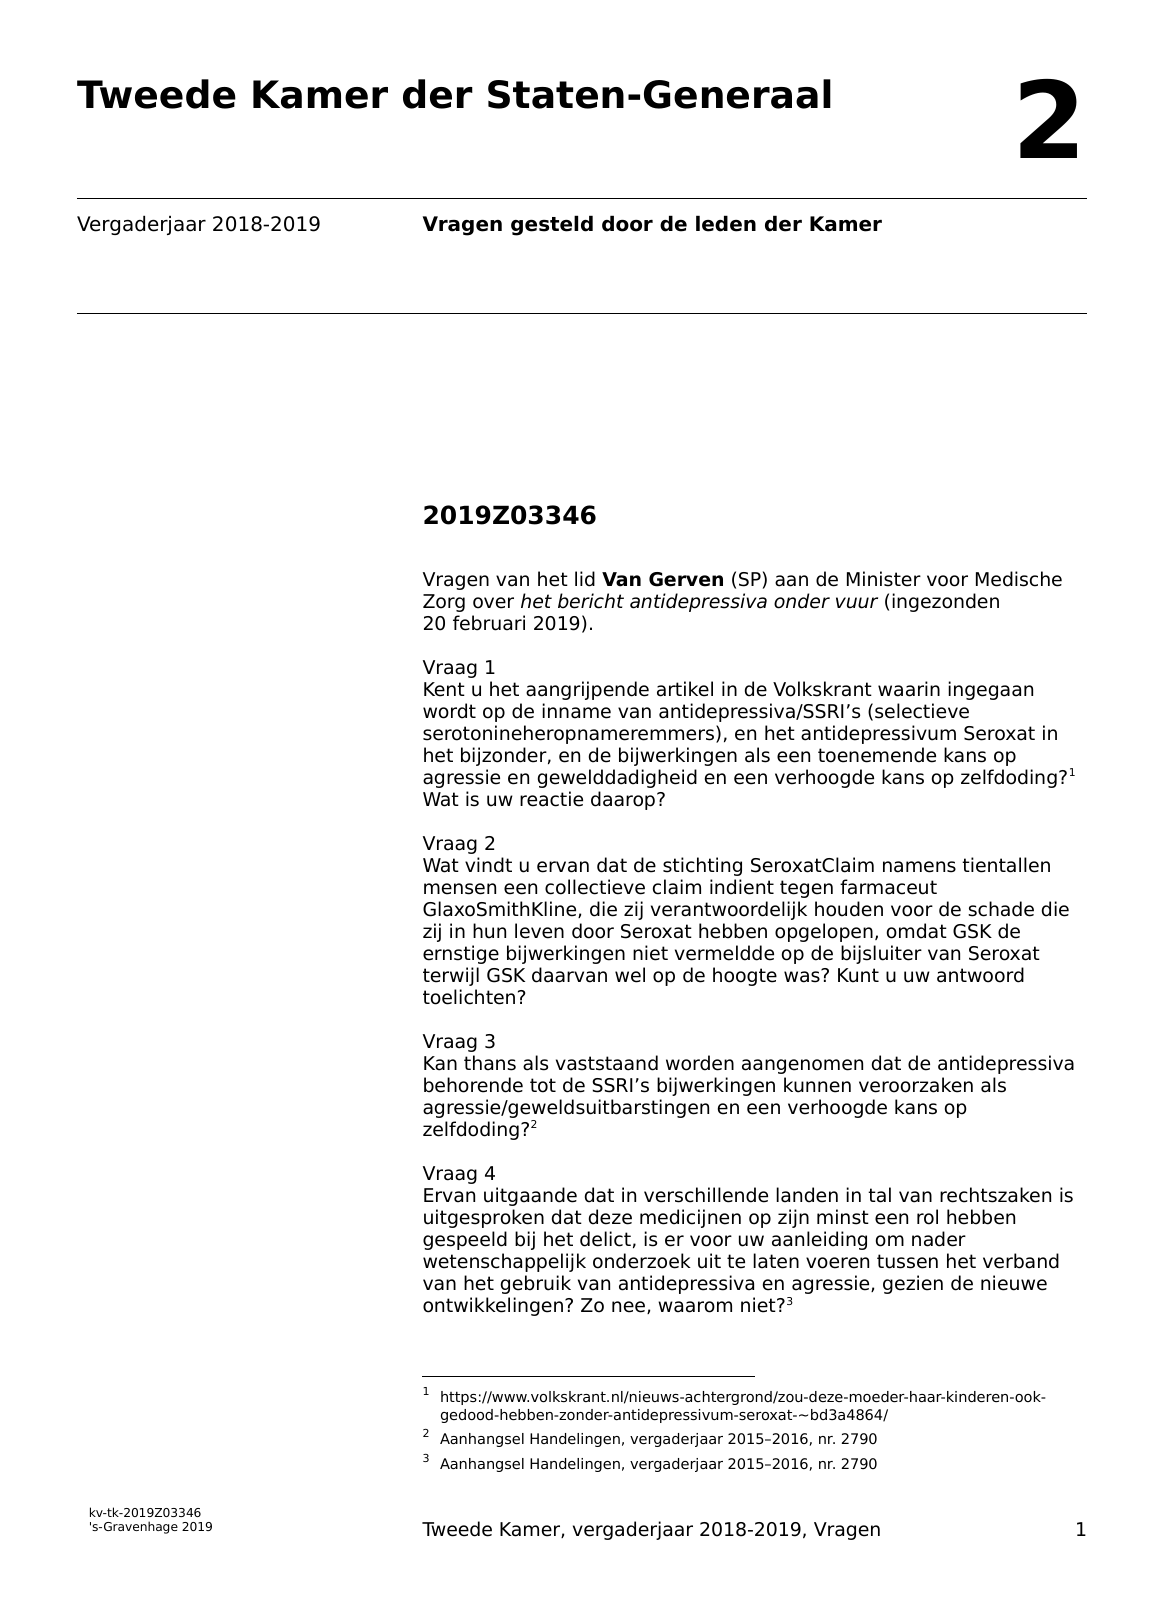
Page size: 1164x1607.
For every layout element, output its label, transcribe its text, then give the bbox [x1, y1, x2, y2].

text Vraag 2 [422, 833, 1087, 855]
text Aanhangsel Handelingen, vergaderjaar 2015–2016, nr. 2790 [422, 1452, 1087, 1474]
text Aanhangsel Handelingen, vergaderjaar 2015–2016, nr. 2790 [422, 1427, 1087, 1449]
text Vragen van het lid Van Gerven (SP) aan de Minister voor Medische Zorg over het bericht antidepressiva onder vuur (ingezonden 20 februari 2019). [422, 569, 1087, 635]
text Vraag 4 [422, 1163, 1087, 1185]
text https://www.volkskrant.nl/nieuws-achtergrond/zou-deze-moeder-haar-kinderen-ook-gedood-hebben-zonder-antidepressivum-seroxat-~bd3a4864/ [422, 1385, 1087, 1424]
text Kan thans als vaststaand worden aangenomen dat de antidepressiva behorende tot de SSRI’s bijwerkingen kunnen veroorzaken als agressie/geweldsuitbarstingen en een verhoogde kans op zelfdoding? [422, 1053, 1087, 1141]
text 's-Gravenhage 2019 [88, 1520, 323, 1534]
table_header Tweede Kamer der Staten-Generaal [77, 59, 886, 198]
text Ervan uitgaande dat in verschillende landen in tal van rechtszaken is uitgesproken dat deze medicijnen op zijn minst een rol hebben gespeeld bij het delict, is er voor uw aanleiding om nader wetenschappelijk onderzoek uit te laten voeren tussen het verband van het gebruik van antidepressiva en agressie, gezien de nieuwe ontwikkelingen? Zo nee, waarom niet? [422, 1185, 1087, 1317]
text Wat vindt u ervan dat de stichting SeroxatClaim namens tientallen mensen een collectieve claim indient tegen farmaceut GlaxoSmithKline, die zij verantwoordelijk houden voor de schade die zij in hun leven door Seroxat hebben opgelopen, omdat GSK de ernstige bijwerkingen niet vermeldde op de bijsluiter van Seroxat terwijl GSK daarvan wel op de hoogte was? Kunt u uw antwoord toelichten? [422, 855, 1087, 1009]
table_cell Vragen gesteld door de leden der Kamer [422, 199, 1087, 313]
text Kent u het aangrijpende artikel in de Volkskrant waarin ingegaan wordt op de inname van antidepressiva/SSRI’s (selectieve serotonineheropnameremmers), en het antidepressivum Seroxat in het bijzonder, en de bijwerkingen als een toenemende kans op agressie en gewelddadigheid en een verhoogde kans op zelfdoding? Wat is uw reactie daarop? [422, 679, 1087, 811]
text kv-tk-2019Z03346 [88, 1506, 323, 1520]
text Vraag 1 [422, 657, 1087, 679]
table_header 2 [886, 59, 1087, 198]
text Vraag 3 [422, 1031, 1087, 1053]
table_cell Vergaderjaar 2018-2019 [77, 199, 422, 313]
text 2019Z03346 [422, 501, 1087, 531]
